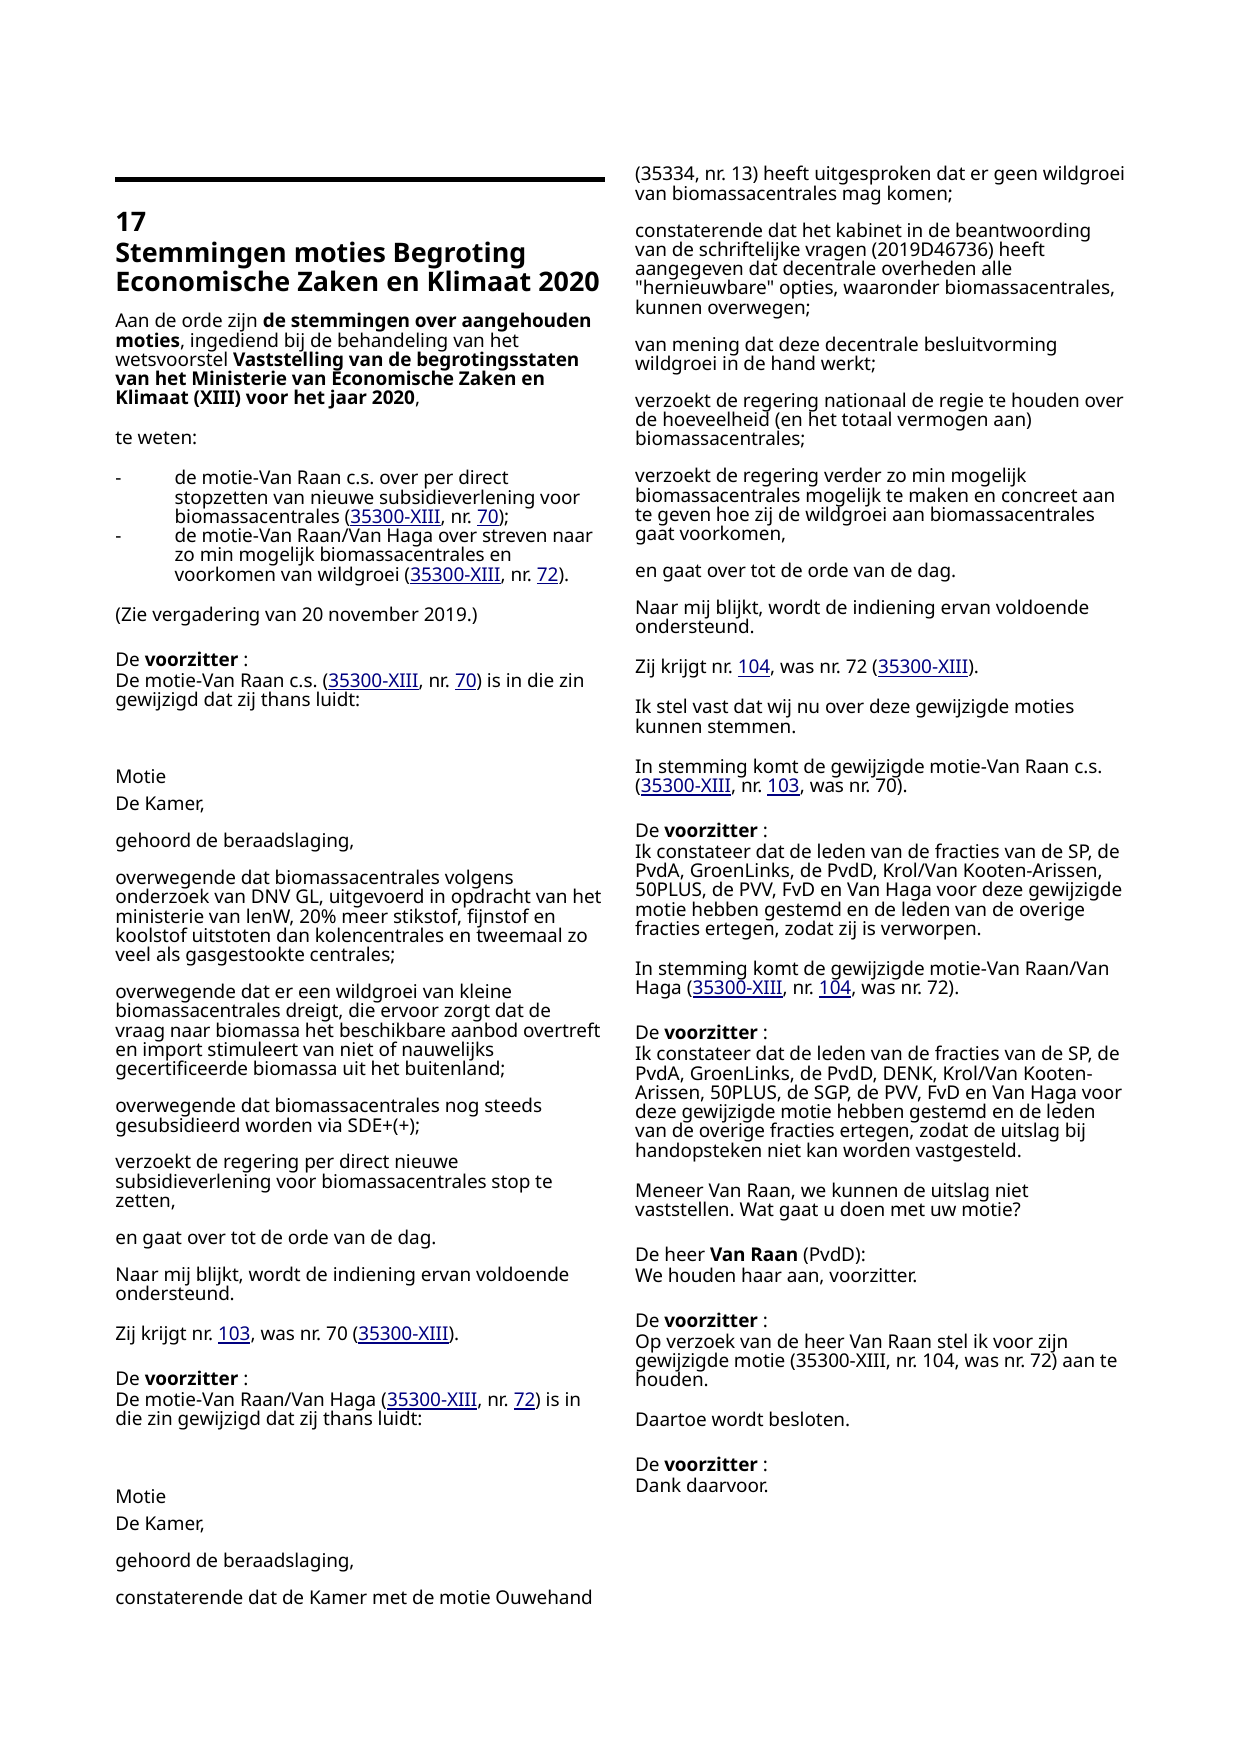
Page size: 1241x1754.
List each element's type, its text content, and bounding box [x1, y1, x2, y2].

text Aan de orde zijn de stemmingen over aangehouden moties, ingediend bij de behandeling van het wetsvoorstel Vaststelling van de begrotingsstaten van het Ministerie van Economische Zaken en Klimaat (XIII) voor het jaar 2020, [115, 312, 605, 409]
text Zij krijgt nr. 104, was nr. 72 (35300-XIII). [635, 658, 1125, 678]
text verzoekt de regering per direct nieuwe subsidieverlening voor biomassacentrales stop te zetten, [115, 1153, 605, 1211]
text Naar mij blijkt, wordt de indiening ervan voldoende ondersteund. [115, 1266, 605, 1304]
text verzoekt de regering verder zo min mogelijk biomassacentrales mogelijk te maken en concreet aan te geven hoe zij de wildgroei aan biomassacentrales gaat voorkomen, [635, 467, 1125, 544]
text overwegende dat biomassacentrales nog steeds gesubsidieerd worden via SDE+(+); [115, 1097, 605, 1136]
text In stemming komt de gewijzigde motie-Van Raan c.s. (35300-XIII, nr. 103, was nr. 70). [635, 758, 1125, 796]
text overwegende dat biomassacentrales volgens onderzoek van DNV GL, uitgevoerd in opdracht van het ministerie van lenW, 20% meer stikstof, fijnstof en koolstof uitstoten dan kolencentrales en tweemaal zo veel als gasgestookte centrales; [115, 869, 605, 966]
text De motie-Van Raan/Van Haga (35300-XIII, nr. 72) is in die zin gewijzigd dat zij thans luidt: [115, 1391, 605, 1430]
text Ik constateer dat de leden van de fracties van de SP, de PvdA, GroenLinks, de PvdD, DENK, Krol/Van Kooten-Arissen, 50PLUS, de SGP, de PVV, FvD en Van Haga voor deze gewijzigde motie hebben gestemd en de leden van de overige fracties ertegen, zodat de uitslag bij handopsteken niet kan worden vastgesteld. [635, 1045, 1125, 1161]
text In stemming komt de gewijzigde motie-Van Raan/Van Haga (35300-XIII, nr. 104, was nr. 72). [635, 960, 1125, 999]
list de motie-Van Raan c.s. over per direct stopzetten van nieuwe subsidieverlening voor biomassacentrales (35300-XIII, nr. 70); [115, 469, 605, 527]
text en gaat over tot de orde van de dag. [635, 562, 1125, 581]
text De motie-Van Raan c.s. (35300-XIII, nr. 70) is in die zin gewijzigd dat zij thans luidt: [115, 672, 605, 710]
text Stemmingen moties Begroting Economische Zaken en Klimaat 2020 [115, 239, 605, 312]
text Ik stel vast dat wij nu over deze gewijzigde moties kunnen stemmen. [635, 698, 1125, 737]
text verzoekt de regering nationaal de regie te houden over de hoeveelheid (en het totaal vermogen aan) biomassacentrales; [635, 392, 1125, 450]
text Motie [115, 1483, 605, 1509]
text en gaat over tot de orde van de dag. [115, 1229, 605, 1248]
text Dank daarvoor. [635, 1477, 1125, 1496]
text gehoord de beraadslaging, [115, 832, 605, 851]
text Motie [115, 763, 605, 789]
list de motie-Van Raan/Van Haga over streven naar zo min mogelijk biomassacentrales en voorkomen van wildgroei (35300-XIII, nr. 72). [115, 527, 605, 585]
text Daartoe wordt besloten. [635, 1411, 1125, 1430]
text De voorzitter : [635, 817, 1125, 843]
text (Zie vergadering van 20 november 2019.) [115, 606, 605, 625]
text (35334, nr. 13) heeft uitgesproken dat er geen wildgroei van biomassacentrales mag komen; [635, 165, 1125, 204]
text De voorzitter : [635, 1019, 1125, 1045]
text Zij krijgt nr. 103, was nr. 70 (35300-XIII). [115, 1325, 605, 1344]
text constaterende dat het kabinet in de beantwoording van de schriftelijke vragen (2019D46736) heeft aangegeven dat decentrale overheden alle "hernieuwbare" opties, waaronder biomassacentrales, kunnen overwegen; [635, 222, 1125, 318]
text De voorzitter : [115, 646, 605, 672]
text Naar mij blijkt, wordt de indiening ervan voldoende ondersteund. [635, 599, 1125, 638]
text De voorzitter : [115, 1365, 605, 1391]
text De Kamer, [115, 1515, 605, 1534]
text te weten: [115, 429, 605, 449]
text We houden haar aan, voorzitter. [635, 1267, 1125, 1286]
text van mening dat deze decentrale besluitvorming wildgroei in de hand werkt; [635, 336, 1125, 374]
text Op verzoek van de heer Van Raan stel ik voor zijn gewijzigde motie (35300-XIII, nr. 104, was nr. 72) aan te houden. [635, 1333, 1125, 1390]
text De voorzitter : [635, 1451, 1125, 1477]
text 17 [115, 203, 605, 239]
text Ik constateer dat de leden van de fracties van de SP, de PvdA, GroenLinks, de PvdD, Krol/Van Kooten-Arissen, 50PLUS, de PVV, FvD en Van Haga voor deze gewijzigde motie hebben gestemd en de leden van de overige fracties ertegen, zodat zij is verworpen. [635, 843, 1125, 939]
text constaterende dat de Kamer met de motie Ouwehand [115, 1589, 605, 1608]
text De Kamer, [115, 795, 605, 814]
text gehoord de beraadslaging, [115, 1552, 605, 1571]
text De voorzitter : [635, 1307, 1125, 1333]
text Meneer Van Raan, we kunnen de uitslag niet vaststellen. Wat gaat u doen met uw motie? [635, 1182, 1125, 1220]
text overwegende dat er een wildgroei van kleine biomassacentrales dreigt, die ervoor zorgt dat de vraag naar biomassa het beschikbare aanbod overtreft en import stimuleert van niet of nauwelijks gecertificeerde biomassa uit het buitenland; [115, 983, 605, 1079]
text De heer Van Raan (PvdD): [635, 1241, 1125, 1267]
